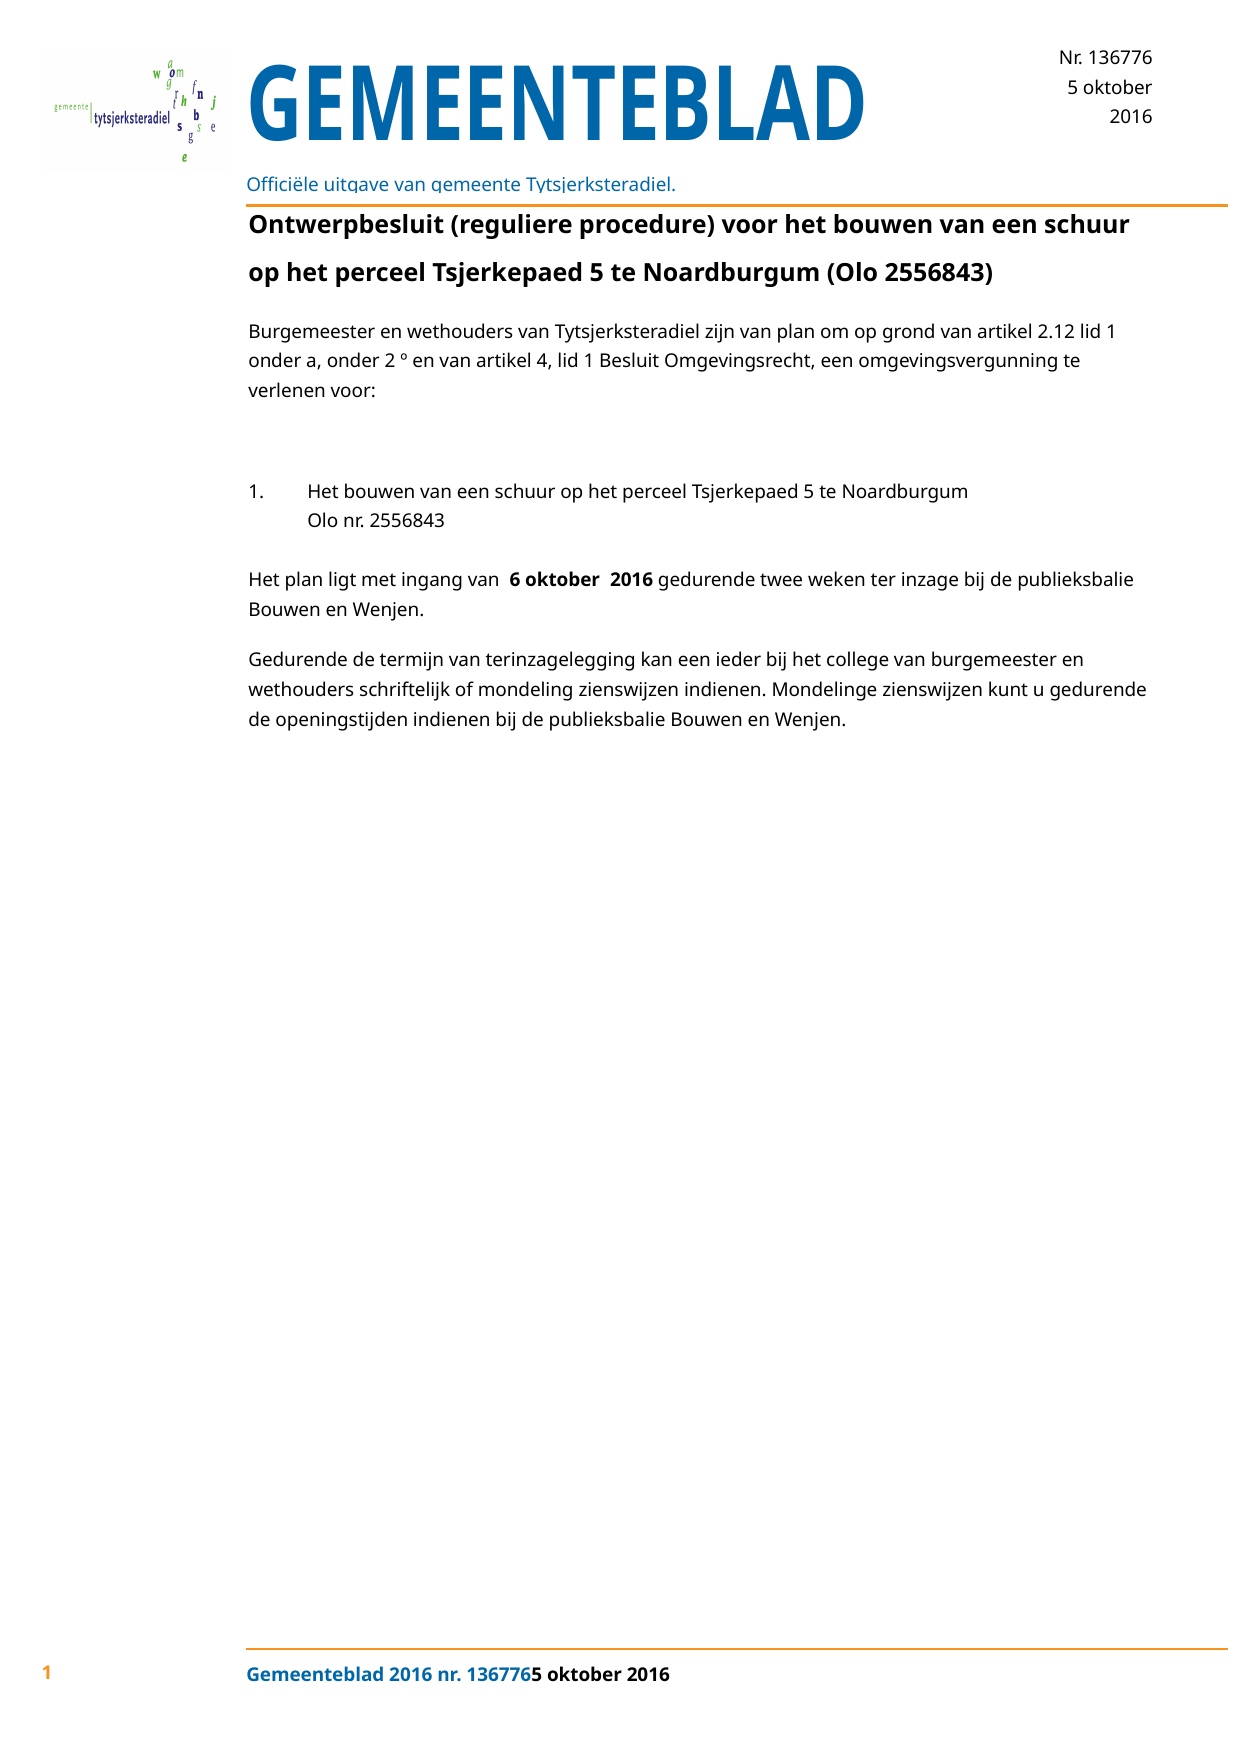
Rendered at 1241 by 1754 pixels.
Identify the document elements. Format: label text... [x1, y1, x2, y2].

text Burgemeester en wethouders van Tytsjerksteradiel zijn van plan om op grond van artikel 2.12 lid 1 onder a, onder 2 º en van artikel 4, lid 1 Besluit Omgevingsrecht, een omgevingsvergunning te verlenen voor: [248, 318, 1152, 403]
text Ontwerpbesluit (reguliere procedure) voor het bouwen van een schuur op het perceel Tsjerkepaed 5 te Noardburgum (Olo 2556843) [248, 207, 1152, 288]
text Gedurende de termijn van terinzagelegging kan een ieder bij het college van burgemeester en wethouders schriftelijk of mondeling zienswijzen indienen. Mondelinge zienswijzen kunt u gedurende de openingstijden indienen bij de publieksbalie Bouwen en Wenjen. [248, 647, 1152, 732]
list Olo nr. 2556843 [248, 507, 1152, 533]
picture [41, 47, 231, 172]
list Het bouwen van een schuur op het perceel Tsjerkepaed 5 te Noardburgum [248, 478, 1152, 504]
text Het plan ligt met ingang van 6 oktober 2016 gedurende twee weken ter inzage bij de publieksbalie Bouwen en Wenjen. [248, 567, 1152, 622]
